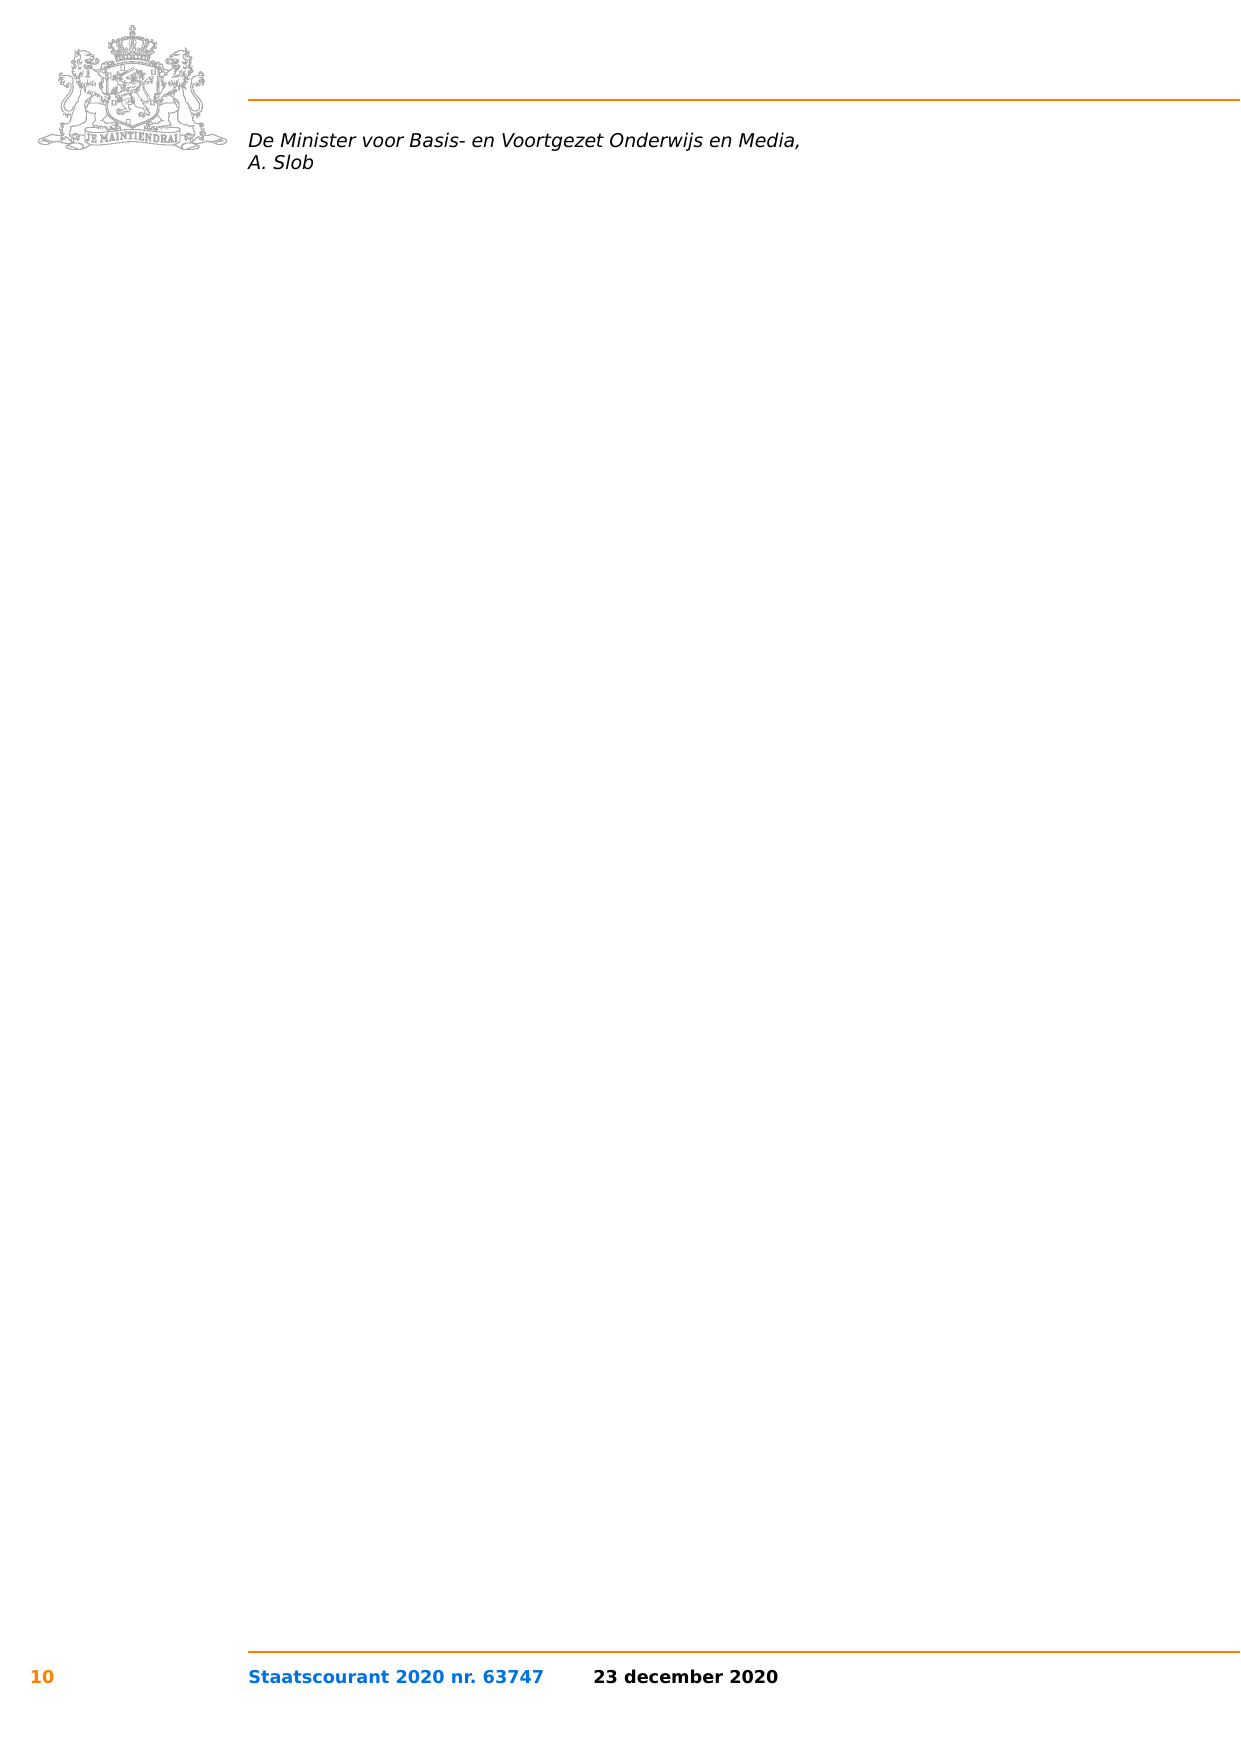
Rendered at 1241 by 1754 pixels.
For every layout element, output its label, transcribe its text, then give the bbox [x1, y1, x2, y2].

text De Minister voor Basis- en Voortgezet Onderwijs en Media, A. Slob [248, 130, 1163, 174]
picture [38, 25, 227, 150]
